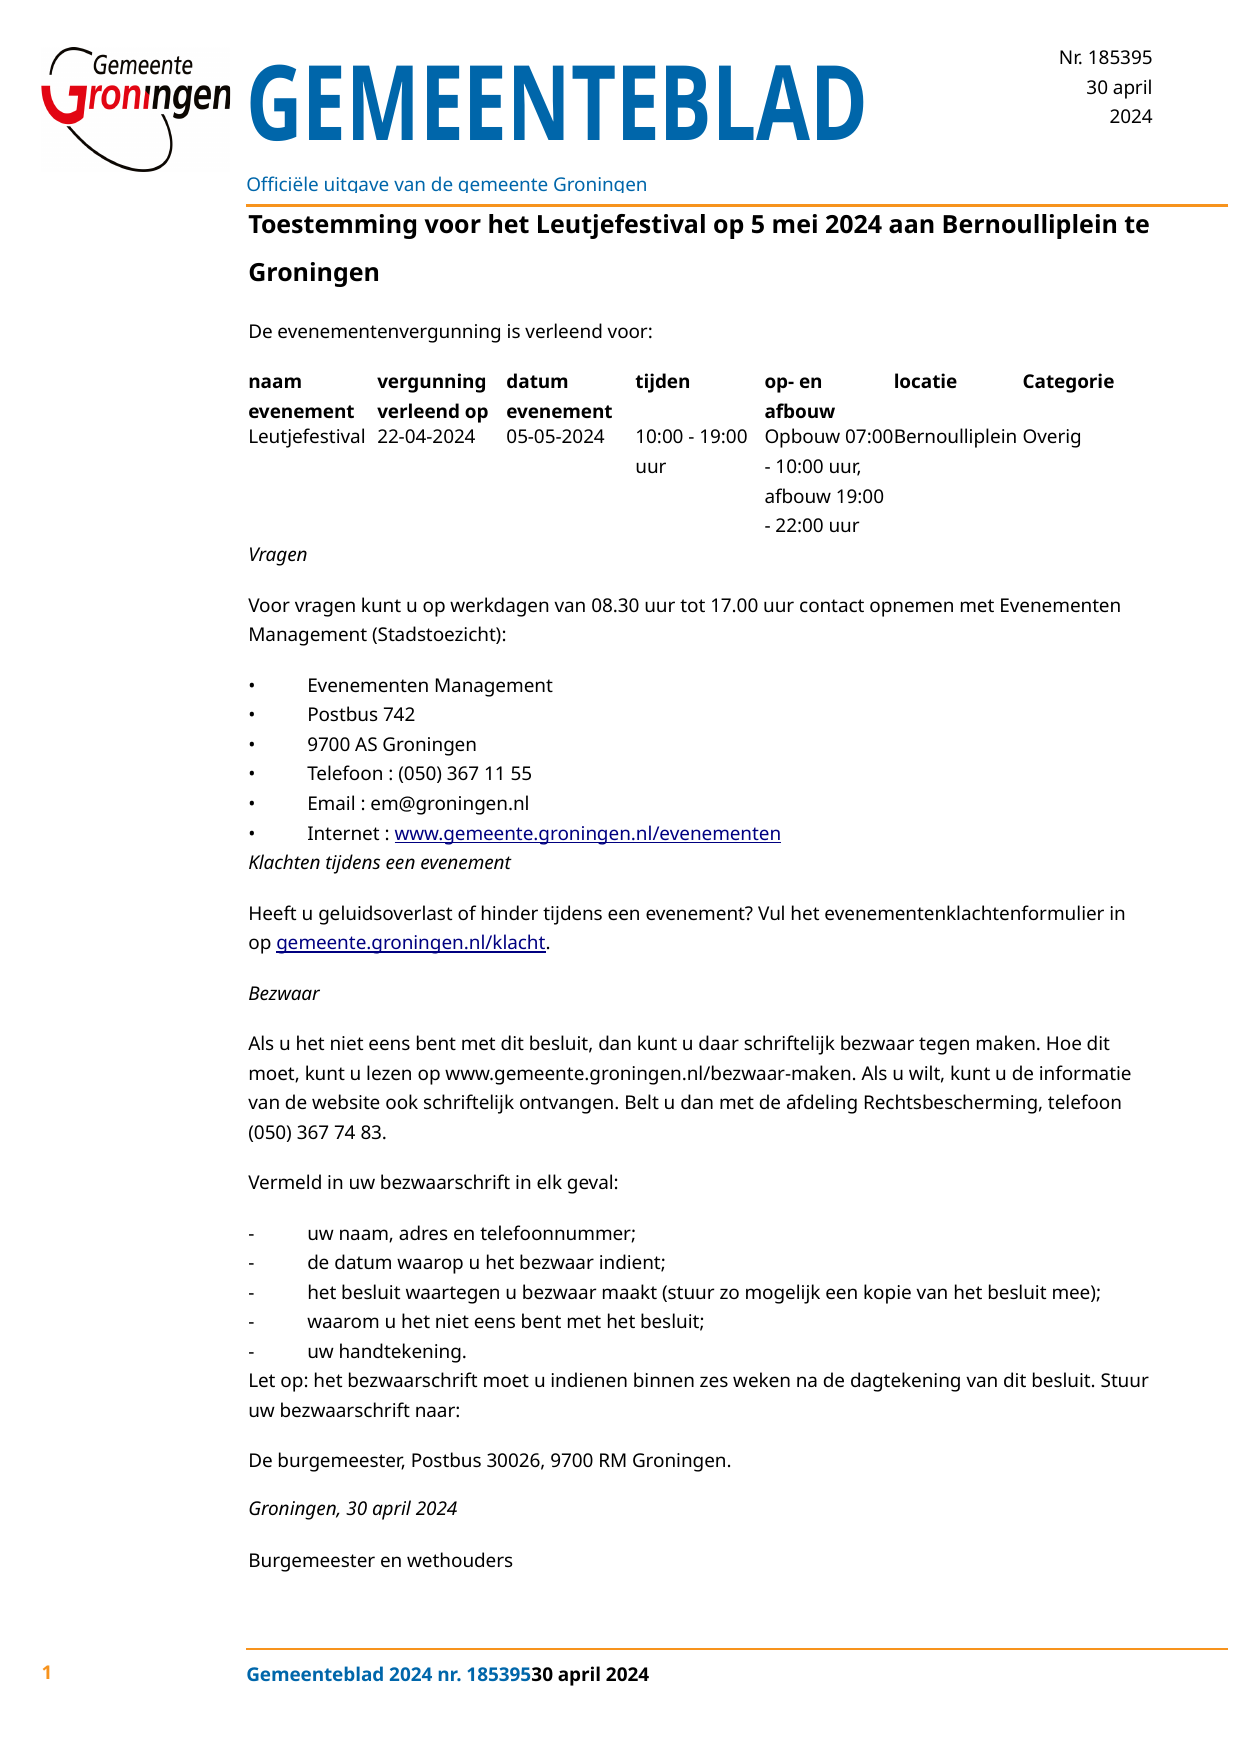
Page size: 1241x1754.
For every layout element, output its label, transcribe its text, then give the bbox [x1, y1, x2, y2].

list het besluit waartegen u bezwaar maakt (stuur zo mogelijk een kopie van het besluit mee); [248, 1279, 1152, 1305]
list Telefoon : (050) 367 11 55 [248, 761, 1152, 786]
table_header Categorie [1023, 369, 1152, 424]
text De burgemeester, Postbus 30026, 9700 RM Groningen. [248, 1448, 1152, 1473]
table_cell Leutjefestival [248, 424, 377, 538]
text Groningen, 30 april 2024 [248, 1496, 1152, 1521]
text Voor vragen kunt u op werkdagen van 08.30 uur tot 17.00 uur contact opnemen met Evenementen Management (Stadstoezicht): [248, 592, 1152, 647]
list Evenementen Management [248, 672, 1152, 698]
text Toestemming voor het Leutjefestival op 5 mei 2024 aan Bernoulliplein te Groningen [248, 207, 1152, 288]
text Als u het niet eens bent met dit besluit, dan kunt u daar schriftelijk bezwaar tegen maken. Hoe dit moet, kunt u lezen op www.gemeente.groningen.nl/bezwaar-maken. Als u wilt, kunt u de informatie van de website ook schriftelijk ontvangen. Belt u dan met de afdeling Rechtsbescherming, telefoon (050) 367 74 83. [248, 1030, 1152, 1145]
list waarom u het niet eens bent met het besluit; [248, 1308, 1152, 1334]
list Email : em@groningen.nl [248, 790, 1152, 816]
table_cell Overig [1023, 424, 1152, 538]
table_cell Opbouw 07:00 - 10:00 uur, afbouw 19:00 - 22:00 uur [764, 424, 893, 538]
table_cell 10:00 - 19:00 uur [635, 424, 764, 538]
table_header locatie [894, 369, 1022, 424]
text Burgemeester en wethouders [248, 1547, 1152, 1573]
list Postbus 742 [248, 701, 1152, 727]
text Heeft u geluidsoverlast of hinder tijdens een evenement? Vul het evenementenklachtenformulier in op gemeente.groningen.nl/klacht. [248, 900, 1152, 955]
table_cell 05-05-2024 [506, 424, 635, 538]
list Internet : www.gemeente.groningen.nl/evenementen [248, 820, 1152, 846]
table_cell Bernoulliplein [894, 424, 1022, 538]
text Vragen [248, 541, 1152, 567]
table_header naam evenement [248, 369, 377, 424]
list 9700 AS Groningen [248, 731, 1152, 757]
list uw naam, adres en telefoonnummer; [248, 1220, 1152, 1246]
text De evenementenvergunning is verleend voor: [248, 318, 1152, 344]
table_header vergunning verleend op [377, 369, 506, 424]
list de datum waarop u het bezwaar indient; [248, 1249, 1152, 1275]
picture [41, 47, 231, 172]
table_cell 22-04-2024 [377, 424, 506, 538]
text Let op: het bezwaarschrift moet u indienen binnen zes weken na de dagtekening van dit besluit. Stuur uw bezwaarschrift naar: [248, 1368, 1152, 1423]
table_header tijden [635, 369, 764, 424]
text Vermeld in uw bezwaarschrift in elk geval: [248, 1169, 1152, 1195]
list uw handtekening. [248, 1338, 1152, 1364]
table_header datum evenement [506, 369, 635, 424]
table_header op- en afbouw [764, 369, 893, 424]
text Bezwaar [248, 980, 1152, 1006]
text Klachten tijdens een evenement [248, 849, 1152, 875]
